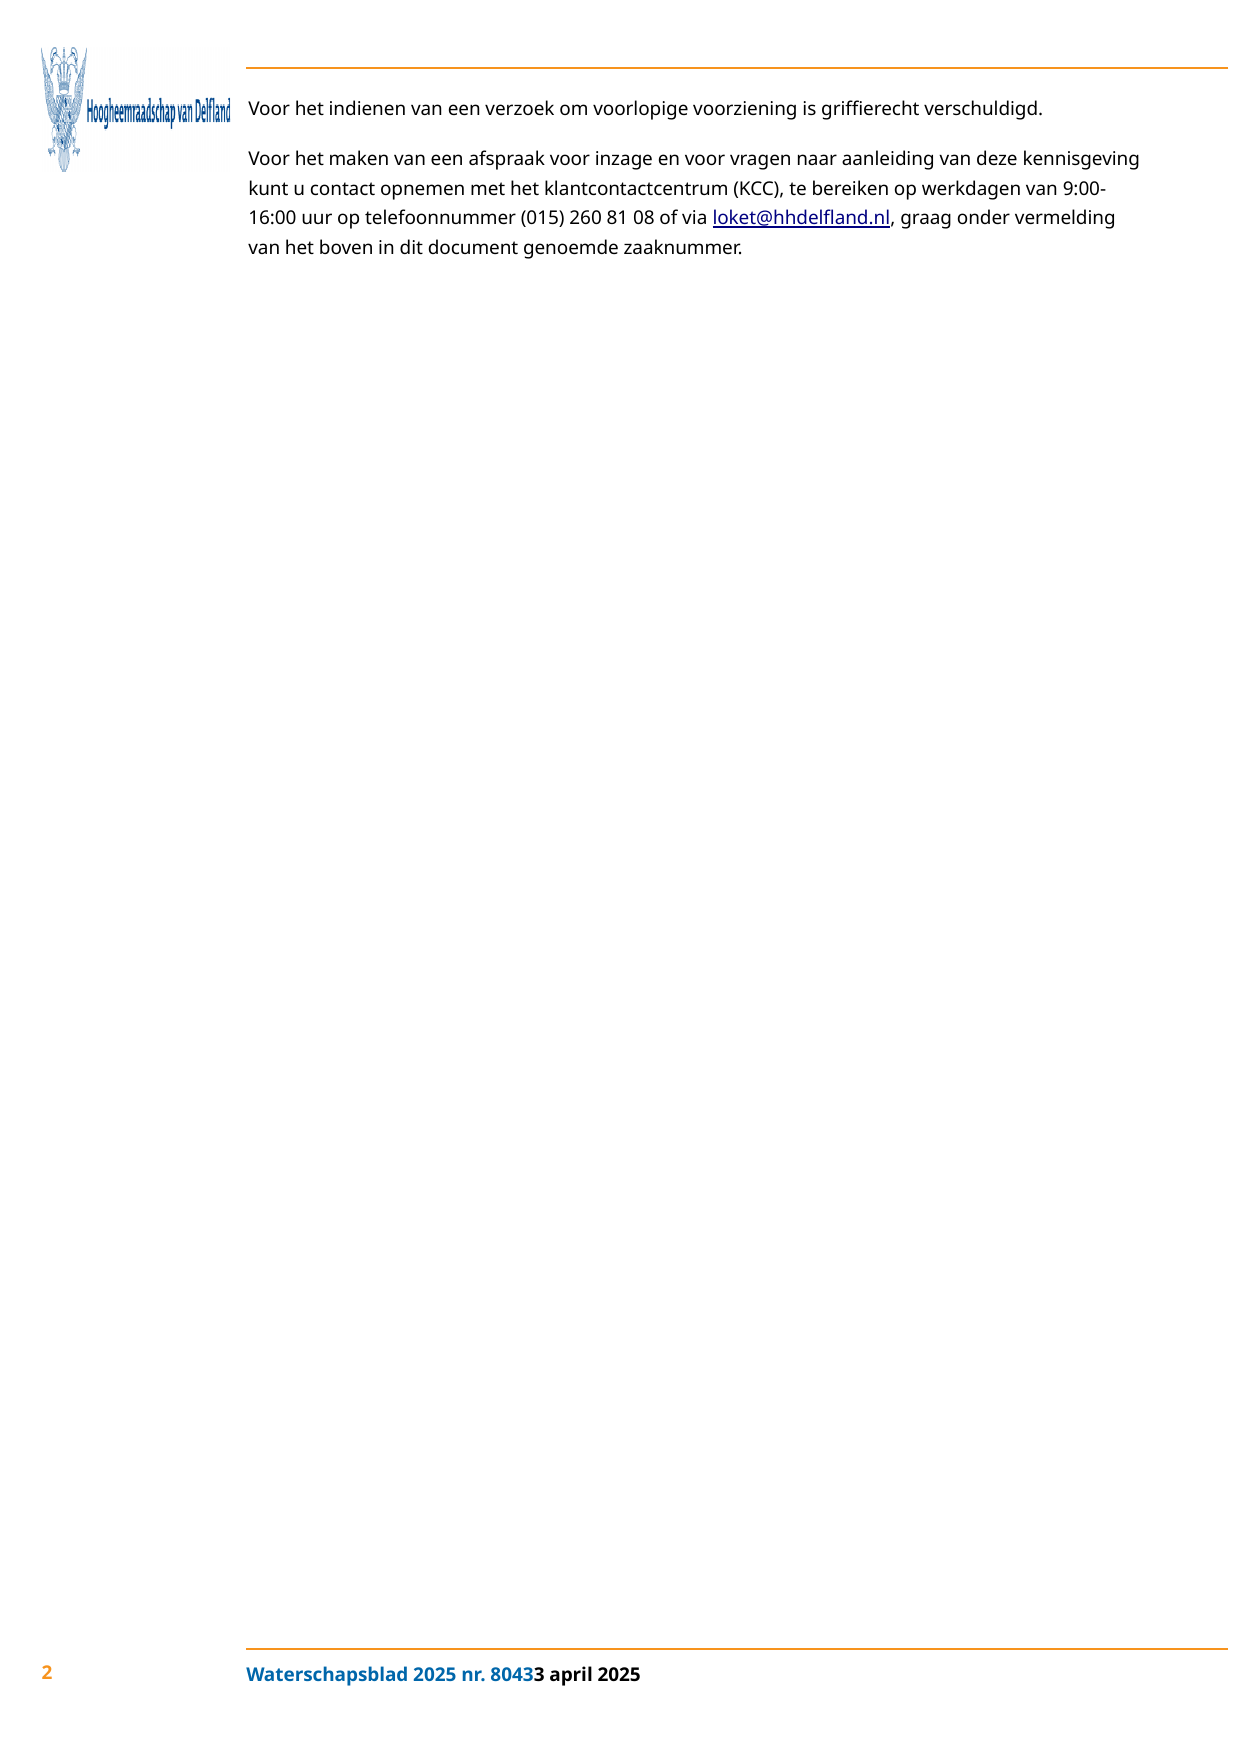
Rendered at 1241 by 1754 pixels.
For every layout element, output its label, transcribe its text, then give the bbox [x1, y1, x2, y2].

text Voor het maken van een afspraak voor inzage en voor vragen naar aanleiding van deze kennisgeving kunt u contact opnemen met het klantcontactcentrum (KCC), te bereiken op werkdagen van 9:00-16:00 uur op telefoonnummer (015) 260 81 08 of via loket@hhdelfland.nl, graag onder vermelding van het boven in dit document genoemde zaaknummer. [248, 145, 1152, 260]
text Voor het indienen van een verzoek om voorlopige voorziening is griffierecht verschuldigd. [248, 95, 1152, 121]
picture [41, 47, 231, 172]
